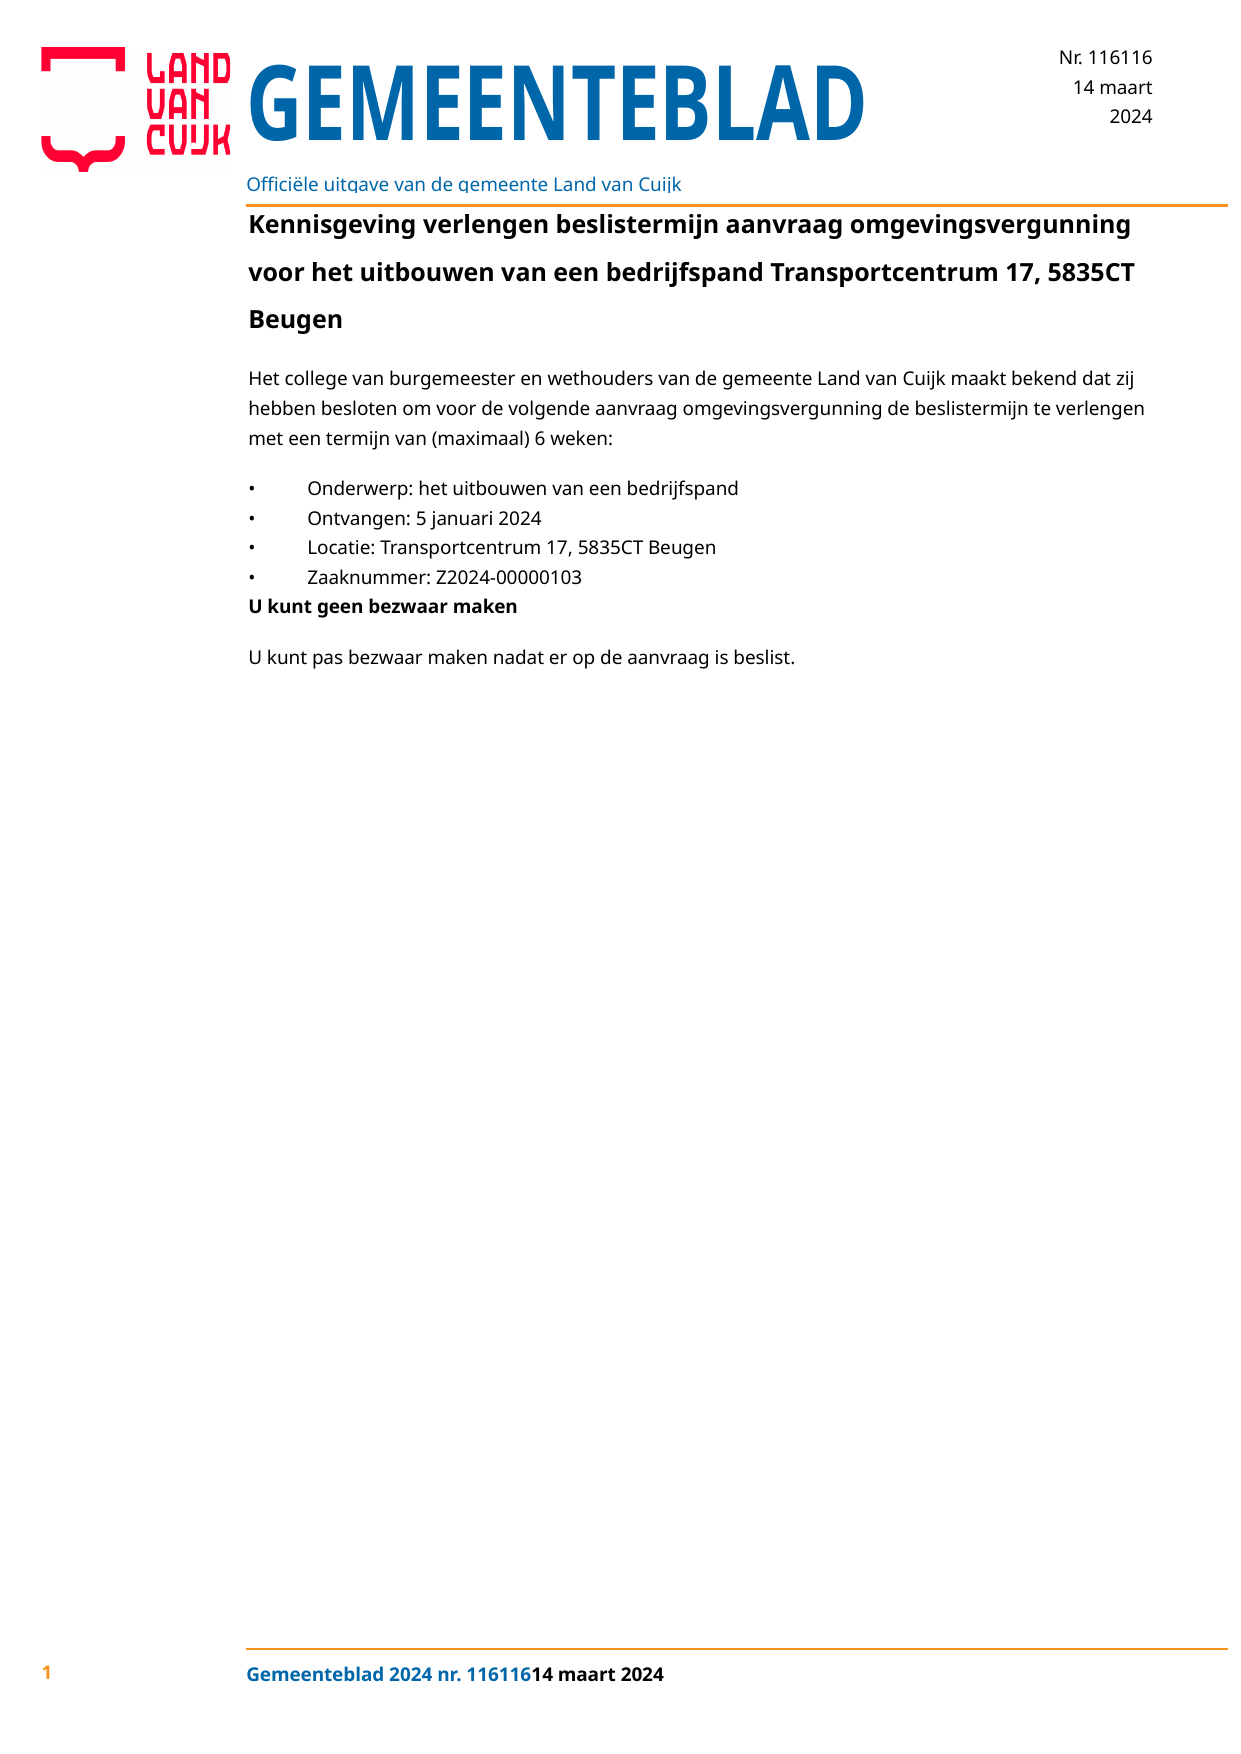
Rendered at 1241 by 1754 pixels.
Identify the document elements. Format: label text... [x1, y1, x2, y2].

text U kunt pas bezwaar maken nadat er op de aanvraag is beslist. [248, 644, 1152, 669]
text Het college van burgemeester en wethouders van de gemeente Land van Cuijk maakt bekend dat zij hebben besloten om voor de volgende aanvraag omgevingsvergunning de beslistermijn te verlengen met een termijn van (maximaal) 6 weken: [248, 366, 1152, 450]
list Locatie: Transportcentrum 17, 5835CT Beugen [248, 534, 1152, 560]
picture [41, 47, 231, 172]
list Ontvangen: 5 januari 2024 [248, 505, 1152, 530]
text Kennisgeving verlengen beslistermijn aanvraag omgevingsvergunning voor het uitbouwen van een bedrijfspand Transportcentrum 17, 5835CT Beugen [248, 207, 1152, 336]
list Zaaknummer: Z2024-00000103 [248, 564, 1152, 589]
list Onderwerp: het uitbouwen van een bedrijfspand [248, 475, 1152, 501]
text U kunt geen bezwaar maken [248, 593, 1152, 619]
